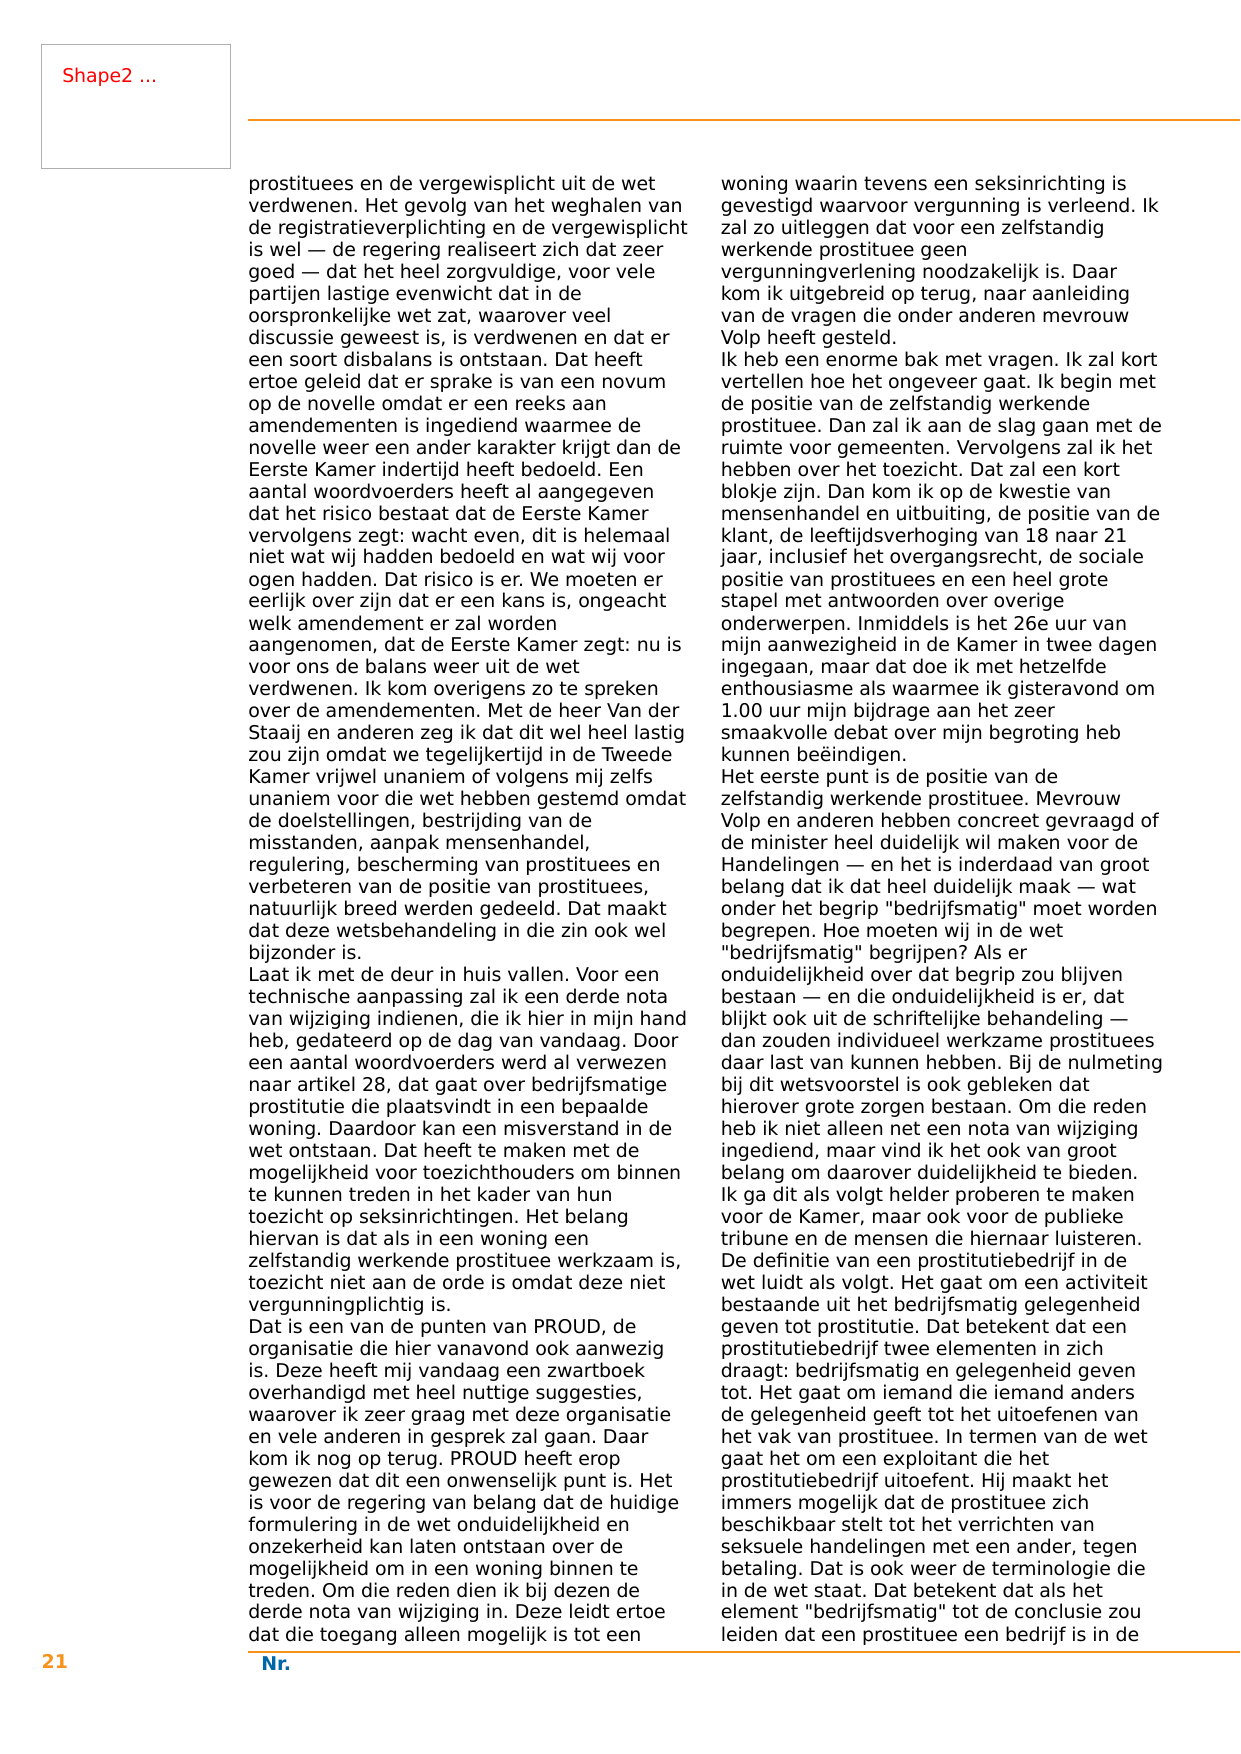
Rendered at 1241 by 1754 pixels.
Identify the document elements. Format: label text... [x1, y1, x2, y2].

text Het eerste punt is de positie van de zelfstandig werkende prostituee. Mevrouw Volp en anderen hebben concreet gevraagd of de minister heel duidelijk wil maken voor de Handelingen — en het is inderdaad van groot belang dat ik dat heel duidelijk maak — wat onder het begrip "bedrijfsmatig" moet worden begrepen. Hoe moeten wij in de wet "bedrijfsmatig" begrijpen? Als er onduidelijkheid over dat begrip zou blijven bestaan — en die onduidelijkheid is er, dat blijkt ook uit de schriftelijke behandeling — dan zouden individueel werkzame prostituees daar last van kunnen hebben. Bij de nulmeting bij dit wetsvoorstel is ook gebleken dat hierover grote zorgen bestaan. Om die reden heb ik niet alleen net een nota van wijziging ingediend, maar vind ik het ook van groot belang om daarover duidelijkheid te bieden. [721, 766, 1163, 1184]
text prostituees en de vergewisplicht uit de wet verdwenen. Het gevolg van het weghalen van de registratieverplichting en de vergewisplicht is wel — de regering realiseert zich dat zeer goed — dat het heel zorgvuldige, voor vele partijen lastige evenwicht dat in de oorspronkelijke wet zat, waarover veel discussie geweest is, is verdwenen en dat er een soort disbalans is ontstaan. Dat heeft ertoe geleid dat er sprake is van een novum op de novelle omdat er een reeks aan amendementen is ingediend waarmee de novelle weer een ander karakter krijgt dan de Eerste Kamer indertijd heeft bedoeld. Een aantal woordvoerders heeft al aangegeven dat het risico bestaat dat de Eerste Kamer vervolgens zegt: wacht even, dit is helemaal niet wat wij hadden bedoeld en wat wij voor ogen hadden. Dat risico is er. We moeten er eerlijk over zijn dat er een kans is, ongeacht welk amendement er zal worden aangenomen, dat de Eerste Kamer zegt: nu is voor ons de balans weer uit de wet verdwenen. Ik kom overigens zo te spreken over de amendementen. Met de heer Van der Staaij en anderen zeg ik dat dit wel heel lastig zou zijn omdat we tegelijkertijd in de Tweede Kamer vrijwel unaniem of volgens mij zelfs unaniem voor die wet hebben gestemd omdat de doelstellingen, bestrijding van de misstanden, aanpak mensenhandel, regulering, bescherming van prostituees en verbeteren van de positie van prostituees, natuurlijk breed werden gedeeld. Dat maakt dat deze wetsbehandeling in die zin ook wel bijzonder is. [248, 173, 691, 964]
text Ik heb een enorme bak met vragen. Ik zal kort vertellen hoe het ongeveer gaat. Ik begin met de positie van de zelfstandig werkende prostituee. Dan zal ik aan de slag gaan met de ruimte voor gemeenten. Vervolgens zal ik het hebben over het toezicht. Dat zal een kort blokje zijn. Dan kom ik op de kwestie van mensenhandel en uitbuiting, de positie van de klant, de leeftijdsverhoging van 18 naar 21 jaar, inclusief het overgangsrecht, de sociale positie van prostituees en een heel grote stapel met antwoorden over overige onderwerpen. Inmiddels is het 26e uur van mijn aanwezigheid in de Kamer in twee dagen ingegaan, maar dat doe ik met hetzelfde enthousiasme als waarmee ik gisteravond om 1.00 uur mijn bijdrage aan het zeer smaakvolle debat over mijn begroting heb kunnen beëindigen. [721, 349, 1163, 766]
text Laat ik met de deur in huis vallen. Voor een technische aanpassing zal ik een derde nota van wijziging indienen, die ik hier in mijn hand heb, gedateerd op de dag van vandaag. Door een aantal woordvoerders werd al verwezen naar artikel 28, dat gaat over bedrijfsmatige prostitutie die plaatsvindt in een bepaalde woning. Daardoor kan een misverstand in de wet ontstaan. Dat heeft te maken met de mogelijkheid voor toezichthouders om binnen te kunnen treden in het kader van hun toezicht op seksinrichtingen. Het belang hiervan is dat als in een woning een zelfstandig werkende prostituee werkzaam is, toezicht niet aan de orde is omdat deze niet vergunningplichtig is. [248, 964, 691, 1316]
text woning waarin tevens een seksinrichting is gevestigd waarvoor vergunning is verleend. Ik zal zo uitleggen dat voor een zelfstandig werkende prostituee geen vergunningverlening noodzakelijk is. Daar kom ik uitgebreid op terug, naar aanleiding van de vragen die onder anderen mevrouw Volp heeft gesteld. [721, 173, 1163, 349]
text Ik ga dit als volgt helder proberen te maken voor de Kamer, maar ook voor de publieke tribune en de mensen die hiernaar luisteren. De definitie van een prostitutiebedrijf in de wet luidt als volgt. Het gaat om een activiteit bestaande uit het bedrijfsmatig gelegenheid geven tot prostitutie. Dat betekent dat een prostitutiebedrijf twee elementen in zich draagt: bedrijfsmatig en gelegenheid geven tot. Het gaat om iemand die iemand anders de gelegenheid geeft tot het uitoefenen van het vak van prostituee. In termen van de wet gaat het om een exploitant die het prostitutiebedrijf uitoefent. Hij maakt het immers mogelijk dat de prostituee zich beschikbaar stelt tot het verrichten van seksuele handelingen met een ander, tegen betaling. Dat is ook weer de terminologie die in de wet staat. Dat betekent dat als het element "bedrijfsmatig" tot de conclusie zou leiden dat een prostituee een bedrijf is in de [721, 1184, 1163, 1645]
text Dat is een van de punten van PROUD, de organisatie die hier vanavond ook aanwezig is. Deze heeft mij vandaag een zwartboek overhandigd met heel nuttige suggesties, waarover ik zeer graag met deze organisatie en vele anderen in gesprek zal gaan. Daar kom ik nog op terug. PROUD heeft erop gewezen dat dit een onwenselijk punt is. Het is voor de regering van belang dat de huidige formulering in de wet onduidelijkheid en onzekerheid kan laten ontstaan over de mogelijkheid om in een woning binnen te treden. Om die reden dien ik bij dezen de derde nota van wijziging in. Deze leidt ertoe dat die toegang alleen mogelijk is tot een [248, 1316, 691, 1645]
